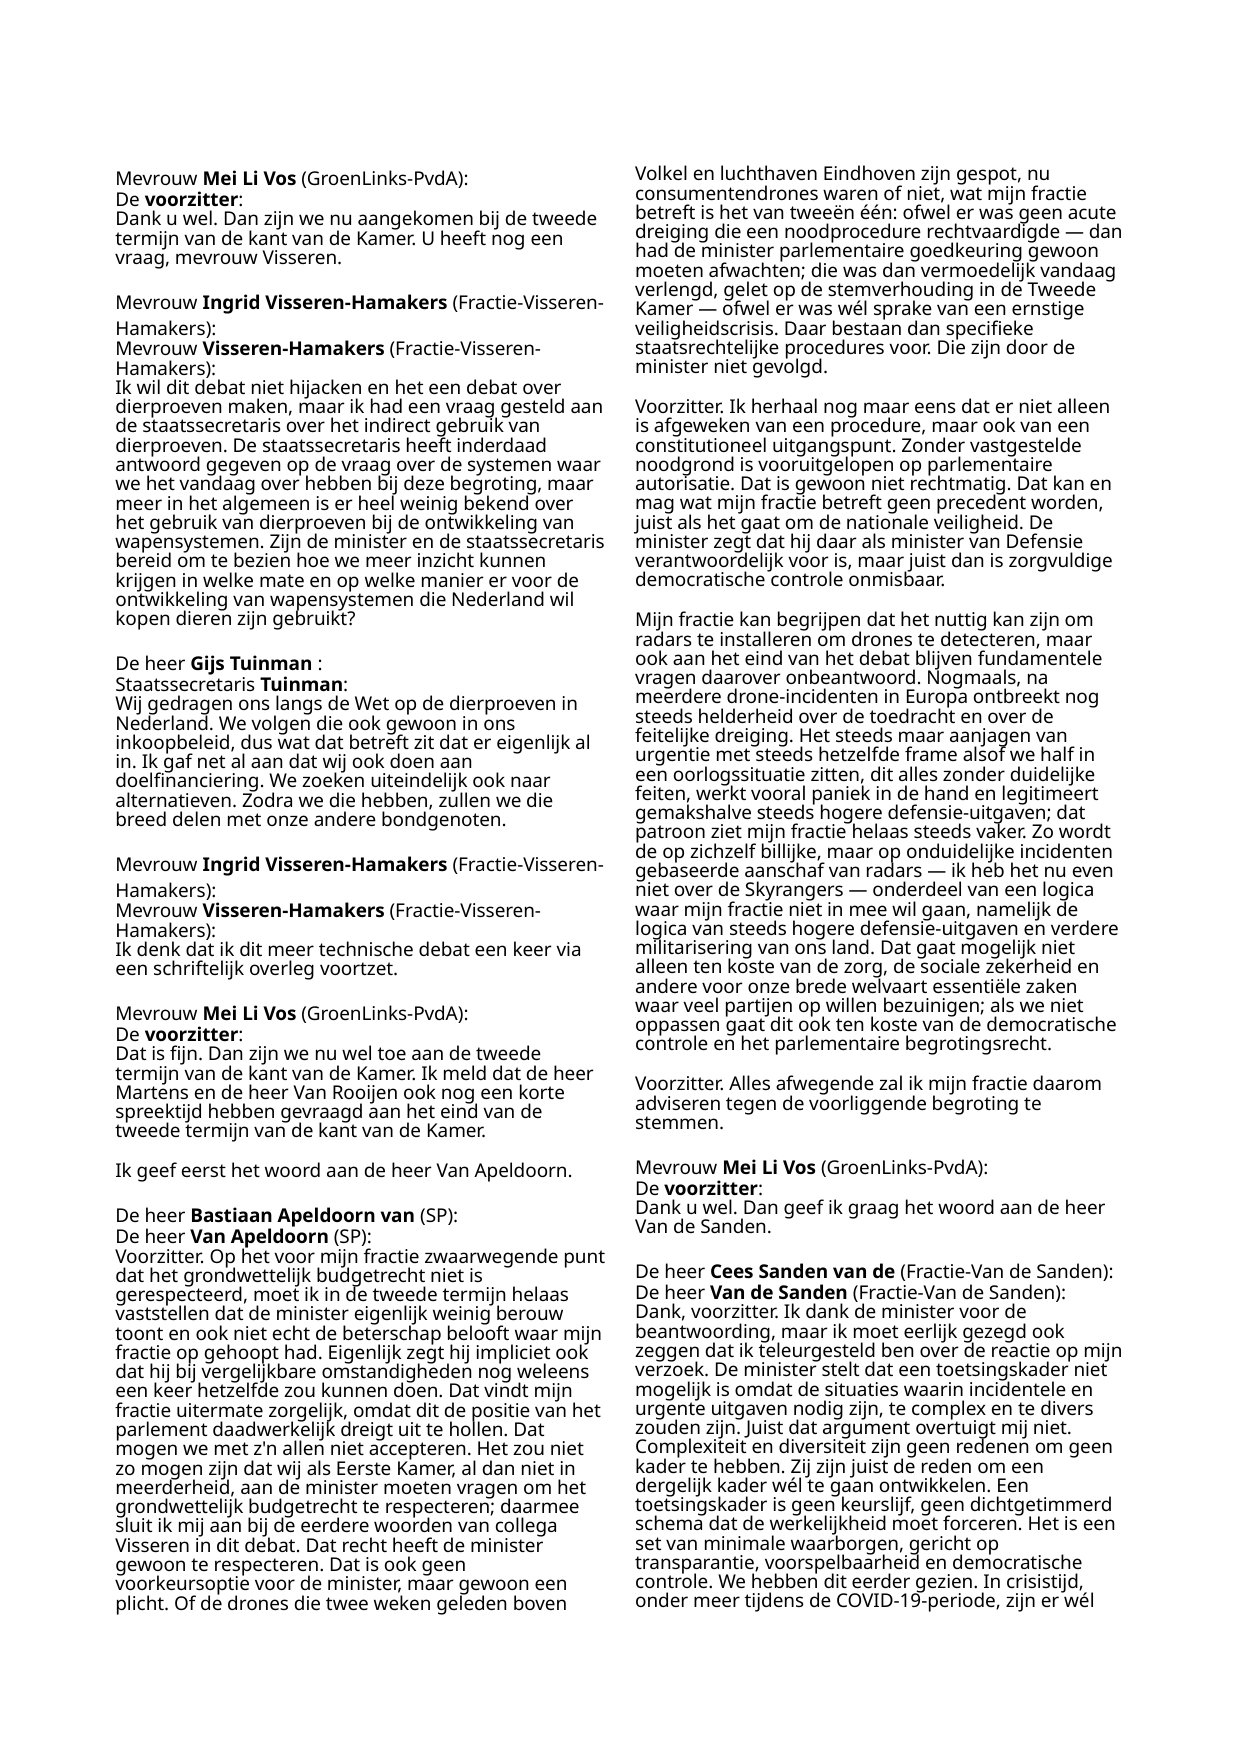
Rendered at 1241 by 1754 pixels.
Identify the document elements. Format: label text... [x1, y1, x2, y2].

text Wij gedragen ons langs de Wet op de dierproeven in Nederland. We volgen die ook gewoon in ons inkoopbeleid, dus wat dat betreft zit dat er eigenlijk al in. Ik gaf net al aan dat wij ook doen aan doelfinanciering. We zoeken uiteindelijk ook naar alternatieven. Zodra we die hebben, zullen we die breed delen met onze andere bondgenoten. [115, 695, 605, 830]
text Mevrouw Ingrid Visseren-Hamakers (Fractie-Visseren-Hamakers): [115, 851, 605, 902]
text Dat is fijn. Dan zijn we nu wel toe aan de tweede termijn van de kant van de Kamer. Ik meld dat de heer Martens en de heer Van Rooijen ook nog een korte spreektijd hebben gevraagd aan het eind van de tweede termijn van de kant van de Kamer. [115, 1045, 605, 1142]
text Ik geef eerst het woord aan de heer Van Apeldoorn. [115, 1162, 605, 1182]
text De heer Cees Sanden van de (Fractie-Van de Sanden): [635, 1258, 1125, 1284]
text De voorzitter: [115, 191, 605, 210]
text Voorzitter. Alles afwegende zal ik mijn fractie daarom adviseren tegen de voorliggende begroting te stemmen. [635, 1075, 1125, 1133]
text Dank, voorzitter. Ik dank de minister voor de beantwoording, maar ik moet eerlijk gezegd ook zeggen dat ik teleurgesteld ben over de reactie op mijn verzoek. De minister stelt dat een toetsingskader niet mogelijk is omdat de situaties waarin incidentele en urgente uitgaven nodig zijn, te complex en te divers zouden zijn. Juist dat argument overtuigt mij niet. Complexiteit en diversiteit zijn geen redenen om geen kader te hebben. Zij zijn juist de reden om een dergelijk kader wél te gaan ontwikkelen. Een toetsingskader is geen keurslijf, geen dichtgetimmerd schema dat de werkelijkheid moet forceren. Het is een set van minimale waarborgen, gericht op transparantie, voorspelbaarheid en democratische controle. We hebben dit eerder gezien. In crisistijd, onder meer tijdens de COVID-19-periode, zijn er wél [635, 1303, 1125, 1612]
text Mevrouw Mei Li Vos (GroenLinks-PvdA): [115, 1000, 605, 1026]
text De heer Van de Sanden (Fractie-Van de Sanden): [635, 1284, 1125, 1303]
text De heer Bastiaan Apeldoorn van (SP): [115, 1203, 605, 1228]
text Mevrouw Mei Li Vos (GroenLinks-PvdA): [115, 165, 605, 191]
text Dank u wel. Dan zijn we nu aangekomen bij de tweede termijn van de kant van de Kamer. U heeft nog een vraag, mevrouw Visseren. [115, 210, 605, 268]
text Voorzitter. Ik herhaal nog maar eens dat er niet alleen is afgeweken van een procedure, maar ook van een constitutioneel uitgangspunt. Zonder vastgestelde noodgrond is vooruitgelopen op parlementaire autorisatie. Dat is gewoon niet rechtmatig. Dat kan en mag wat mijn fractie betreft geen precedent worden, juist als het gaat om de nationale veiligheid. De minister zegt dat hij daar als minister van Defensie verantwoordelijk voor is, maar juist dan is zorgvuldige democratische controle onmisbaar. [635, 398, 1125, 591]
text De voorzitter: [635, 1180, 1125, 1199]
text De voorzitter: [115, 1026, 605, 1045]
text De heer Van Apeldoorn (SP): [115, 1228, 605, 1248]
text Ik denk dat ik dit meer technische debat een keer via een schriftelijk overleg voortzet. [115, 941, 605, 979]
text Staatssecretaris Tuinman: [115, 676, 605, 695]
text Mevrouw Visseren-Hamakers (Fractie-Visseren-Hamakers): [115, 340, 605, 379]
text Mevrouw Ingrid Visseren-Hamakers (Fractie-Visseren-Hamakers): [115, 289, 605, 340]
text Volkel en luchthaven Eindhoven zijn gespot, nu consumentendrones waren of niet, wat mijn fractie betreft is het van tweeën één: ofwel er was geen acute dreiging die een noodprocedure rechtvaardigde — dan had de minister parlementaire goedkeuring gewoon moeten afwachten; die was dan vermoedelijk vandaag verlengd, gelet op de stemverhouding in de Tweede Kamer — ofwel er was wél sprake van een ernstige veiligheidscrisis. Daar bestaan dan specifieke staatsrechtelijke procedures voor. Die zijn door de minister niet gevolgd. [635, 165, 1125, 377]
text Dank u wel. Dan geef ik graag het woord aan de heer Van de Sanden. [635, 1199, 1125, 1238]
text De heer Gijs Tuinman : [115, 650, 605, 676]
text Mijn fractie kan begrijpen dat het nuttig kan zijn om radars te installeren om drones te detecteren, maar ook aan het eind van het debat blijven fundamentele vragen daarover onbeantwoord. Nogmaals, na meerdere drone-incidenten in Europa ontbreekt nog steeds helderheid over de toedracht en over de feitelijke dreiging. Het steeds maar aanjagen van urgentie met steeds hetzelfde frame alsof we half in een oorlogssituatie zitten, dit alles zonder duidelijke feiten, werkt vooral paniek in de hand en legitimeert gemakshalve steeds hogere defensie-uitgaven; dat patroon ziet mijn fractie helaas steeds vaker. Zo wordt de op zichzelf billijke, maar op onduidelijke incidenten gebaseerde aanschaf van radars — ik heb het nu even niet over de Skyrangers — onderdeel van een logica waar mijn fractie niet in mee wil gaan, namelijk de logica van steeds hogere defensie-uitgaven en verdere militarisering van ons land. Dat gaat mogelijk niet alleen ten koste van de zorg, de sociale zekerheid en andere voor onze brede welvaart essentiële zaken waar veel partijen op willen bezuinigen; als we niet oppassen gaat dit ook ten koste van de democratische controle en het parlementaire begrotingsrecht. [635, 611, 1125, 1055]
text Mevrouw Mei Li Vos (GroenLinks-PvdA): [635, 1154, 1125, 1180]
text Ik wil dit debat niet hijacken en het een debat over dierproeven maken, maar ik had een vraag gesteld aan de staatssecretaris over het indirect gebruik van dierproeven. De staatssecretaris heeft inderdaad antwoord gegeven op de vraag over de systemen waar we het vandaag over hebben bij deze begroting, maar meer in het algemeen is er heel weinig bekend over het gebruik van dierproeven bij de ontwikkeling van wapensystemen. Zijn de minister en de staatssecretaris bereid om te bezien hoe we meer inzicht kunnen krijgen in welke mate en op welke manier er voor de ontwikkeling van wapensystemen die Nederland wil kopen dieren zijn gebruikt? [115, 379, 605, 629]
text Mevrouw Visseren-Hamakers (Fractie-Visseren-Hamakers): [115, 902, 605, 941]
text Voorzitter. Op het voor mijn fractie zwaarwegende punt dat het grondwettelijk budgetrecht niet is gerespecteerd, moet ik in de tweede termijn helaas vaststellen dat de minister eigenlijk weinig berouw toont en ook niet echt de beterschap belooft waar mijn fractie op gehoopt had. Eigenlijk zegt hij impliciet ook dat hij bij vergelijkbare omstandigheden nog weleens een keer hetzelfde zou kunnen doen. Dat vindt mijn fractie uitermate zorgelijk, omdat dit de positie van het parlement daadwerkelijk dreigt uit te hollen. Dat mogen we met z'n allen niet accepteren. Het zou niet zo mogen zijn dat wij als Eerste Kamer, al dan niet in meerderheid, aan de minister moeten vragen om het grondwettelijk budgetrecht te respecteren; daarmee sluit ik mij aan bij de eerdere woorden van collega Visseren in dit debat. Dat recht heeft de minister gewoon te respecteren. Dat is ook geen voorkeursoptie voor de minister, maar gewoon een plicht. Of de drones die twee weken geleden boven [115, 1248, 605, 1614]
